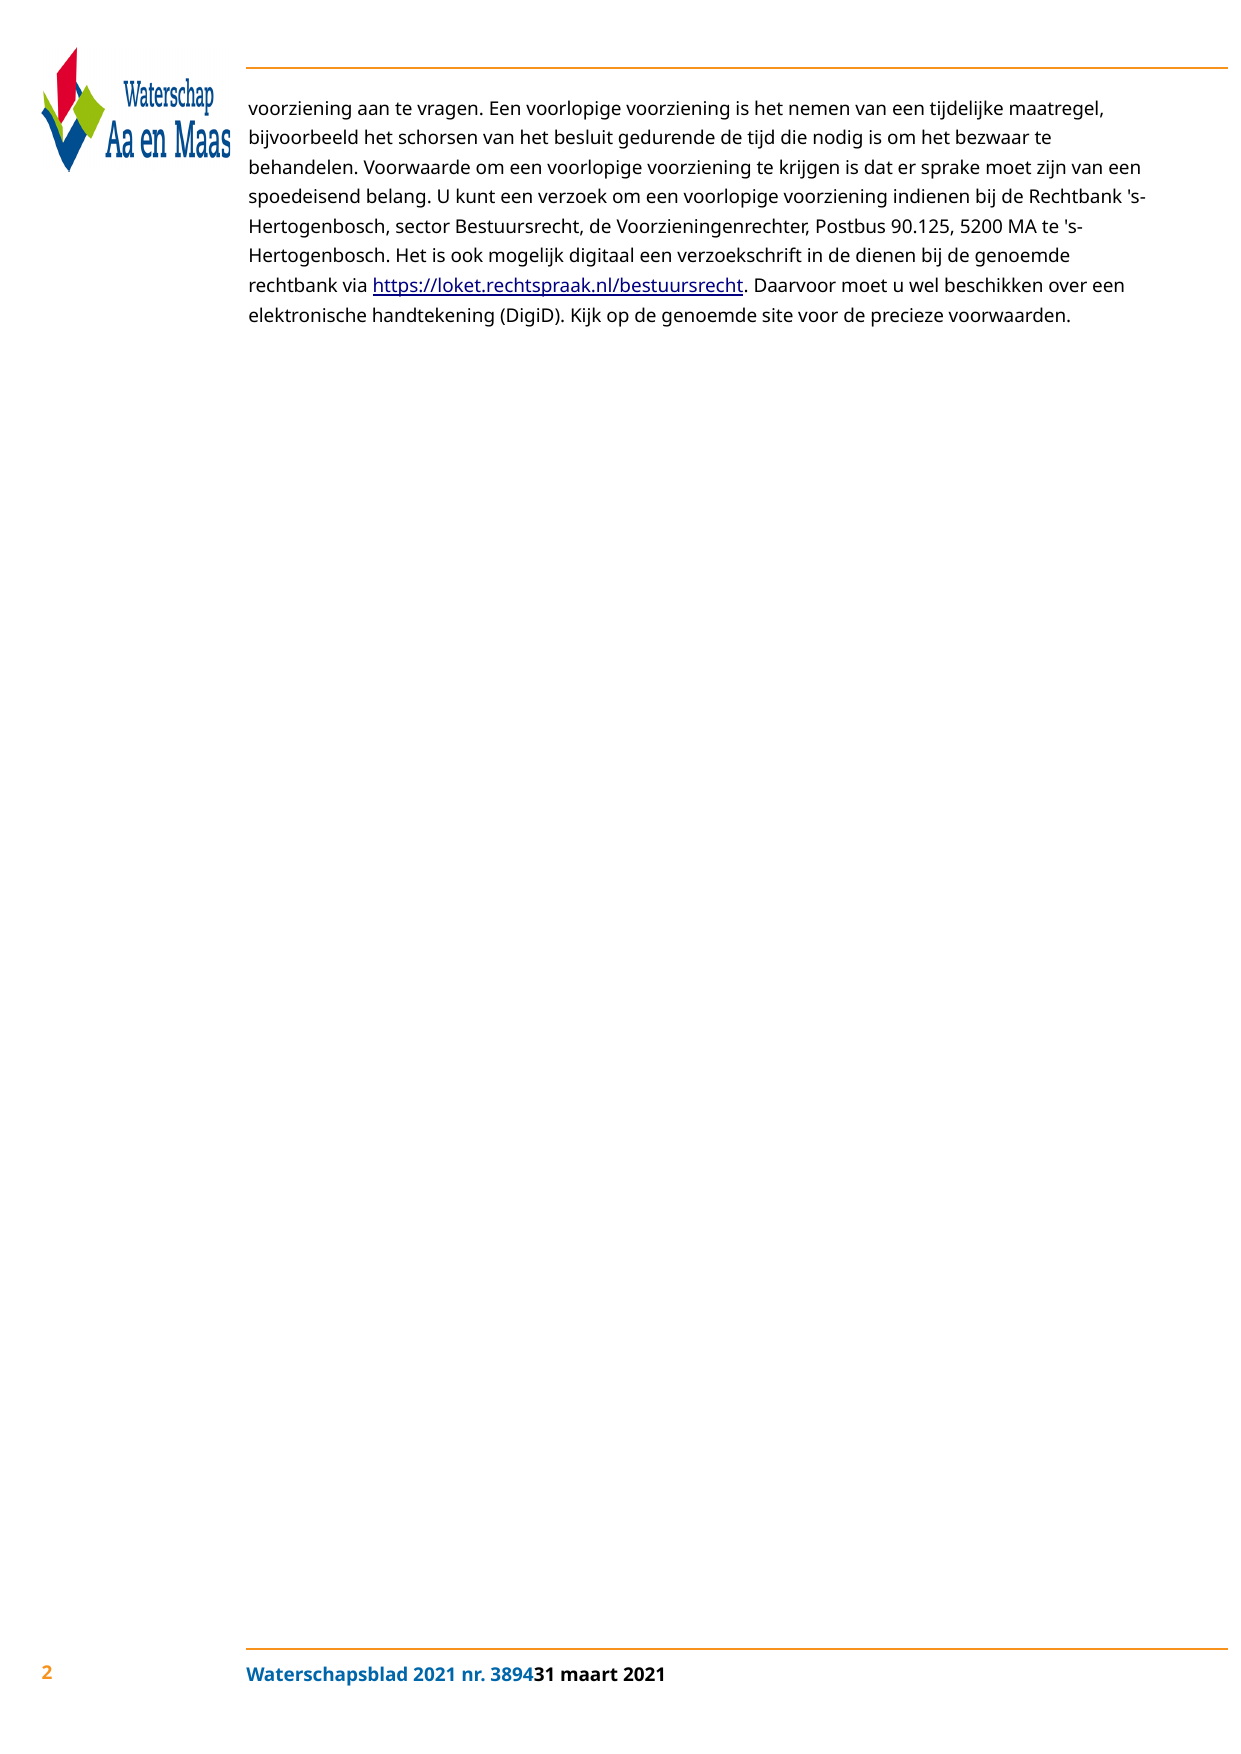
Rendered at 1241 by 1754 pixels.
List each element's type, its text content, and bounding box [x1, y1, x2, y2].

text voorziening aan te vragen. Een voorlopige voorziening is het nemen van een tijdelijke maatregel, bijvoorbeeld het schorsen van het besluit gedurende de tijd die nodig is om het bezwaar te behandelen. Voorwaarde om een voorlopige voorziening te krijgen is dat er sprake moet zijn van een spoedeisend belang. U kunt een verzoek om een voorlopige voorziening indienen bij de Rechtbank 's-Hertogenbosch, sector Bestuursrecht, de Voorzieningenrechter, Postbus 90.125, 5200 MA te 's-Hertogenbosch. Het is ook mogelijk digitaal een verzoekschrift in de dienen bij de genoemde rechtbank via https://loket.rechtspraak.nl/bestuursrecht. Daarvoor moet u wel beschikken over een elektronische handtekening (DigiD). Kijk op de genoemde site voor de precieze voorwaarden. [248, 95, 1152, 328]
picture [41, 47, 231, 172]
